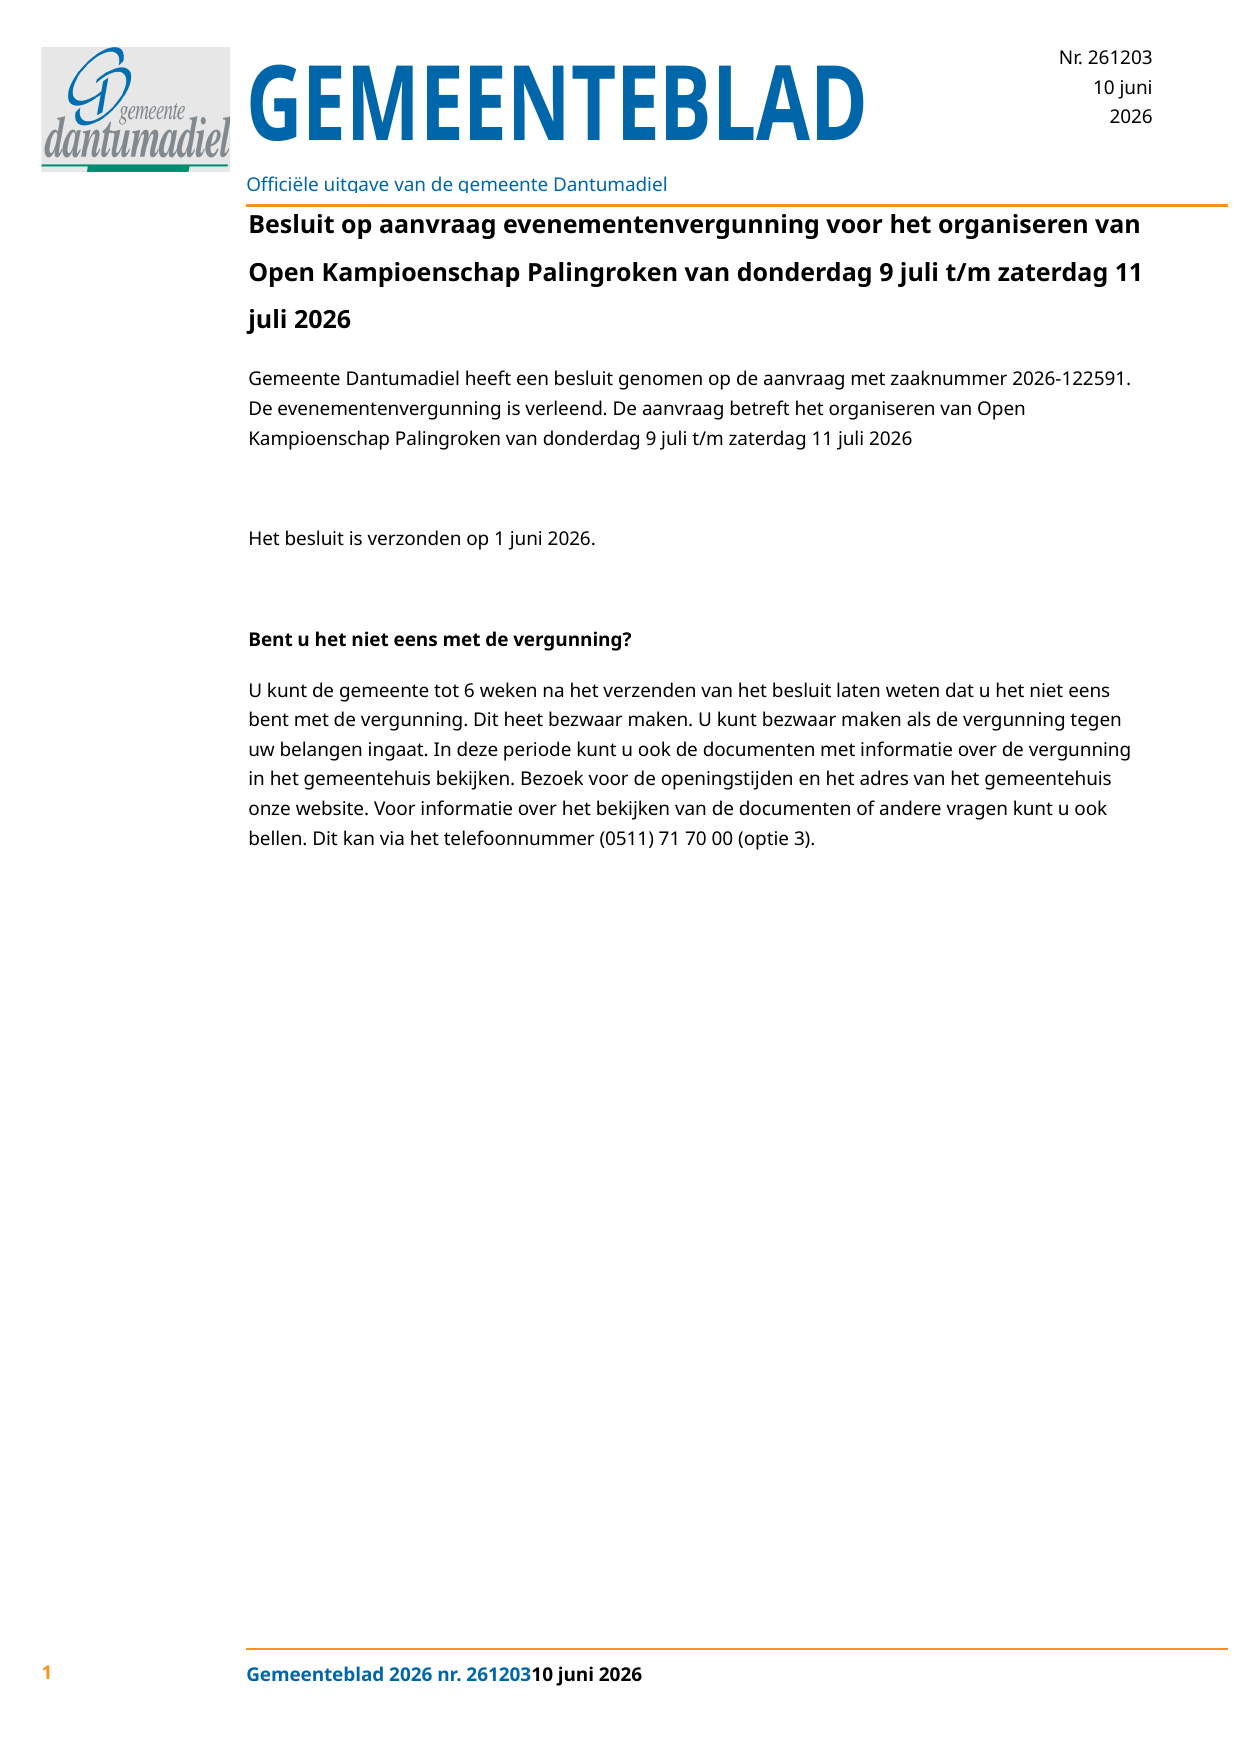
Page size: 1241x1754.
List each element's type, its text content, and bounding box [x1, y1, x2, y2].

text Besluit op aanvraag evenementenvergunning voor het organiseren van Open Kampioenschap Palingroken van donderdag 9 juli t/m zaterdag 11 juli 2026 [248, 207, 1152, 336]
text Het besluit is verzonden op 1 juni 2026. [248, 526, 1152, 551]
text U kunt de gemeente tot 6 weken na het verzenden van het besluit laten weten dat u het niet eens bent met de vergunning. Dit heet bezwaar maken. U kunt bezwaar maken als de vergunning tegen uw belangen ingaat. In deze periode kunt u ook de documenten met informatie over de vergunning in het gemeentehuis bekijken. Bezoek voor de openingstijden en het adres van het gemeentehuis onze website. Voor informatie over het bekijken van de documenten of andere vragen kunt u ook bellen. Dit kan via het telefoonnummer (0511) 71 70 00 (optie 3). [248, 677, 1152, 850]
text Bent u het niet eens met de vergunning? [248, 626, 1152, 652]
picture [41, 47, 231, 172]
text Gemeente Dantumadiel heeft een besluit genomen op de aanvraag met zaaknummer 2026-122591. De evenementenvergunning is verleend. De aanvraag betreft het organiseren van Open Kampioenschap Palingroken van donderdag 9 juli t/m zaterdag 11 juli 2026 [248, 366, 1152, 450]
